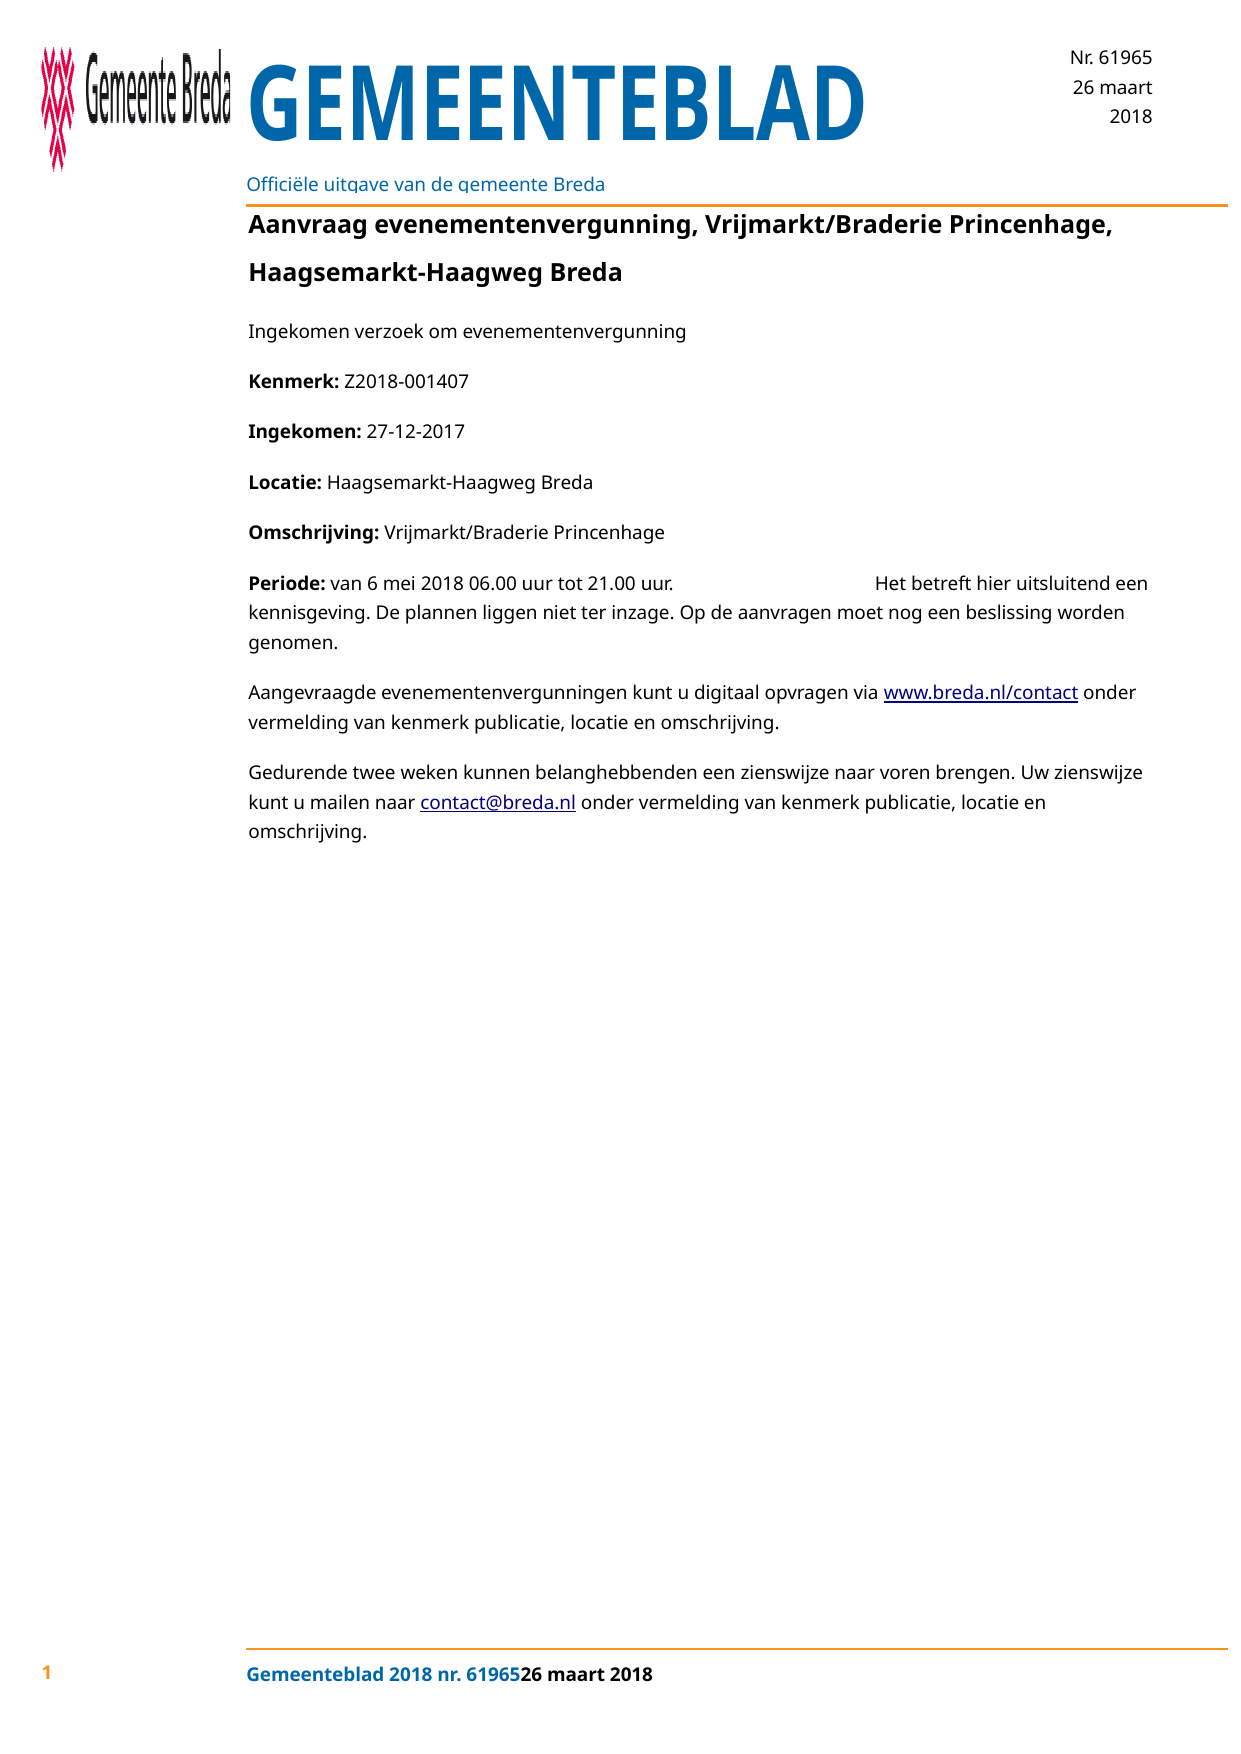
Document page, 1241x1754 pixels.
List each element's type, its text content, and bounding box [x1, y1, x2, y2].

text Omschrijving: Vrijmarkt/Braderie Princenhage [248, 519, 1152, 545]
text Ingekomen: 27-12-2017 [248, 419, 1152, 444]
text Ingekomen verzoek om evenementenvergunning [248, 318, 1152, 344]
picture [41, 47, 231, 172]
text Aangevraagde evenementenvergunningen kunt u digitaal opvragen via www.breda.nl/contact onder vermelding van kenmerk publicatie, locatie en omschrijving. [248, 679, 1152, 735]
text Locatie: Haagsemarkt-Haagweg Breda [248, 469, 1152, 495]
text Gedurende twee weken kunnen belanghebbenden een zienswijze naar voren brengen. Uw zienswijze kunt u mailen naar contact@breda.nl onder vermelding van kenmerk publicatie, locatie en omschrijving. [248, 759, 1152, 844]
text Periode: van 6 mei 2018 06.00 uur tot 21.00 uur. Het betreft hier uitsluitend een kennisgeving. De plannen liggen niet ter inzage. Op de aanvragen moet nog een beslissing worden genomen. [248, 570, 1152, 655]
text Kenmerk: Z2018-001407 [248, 368, 1152, 394]
text Aanvraag evenementenvergunning, Vrijmarkt/Braderie Princenhage, Haagsemarkt-Haagweg Breda [248, 207, 1152, 288]
